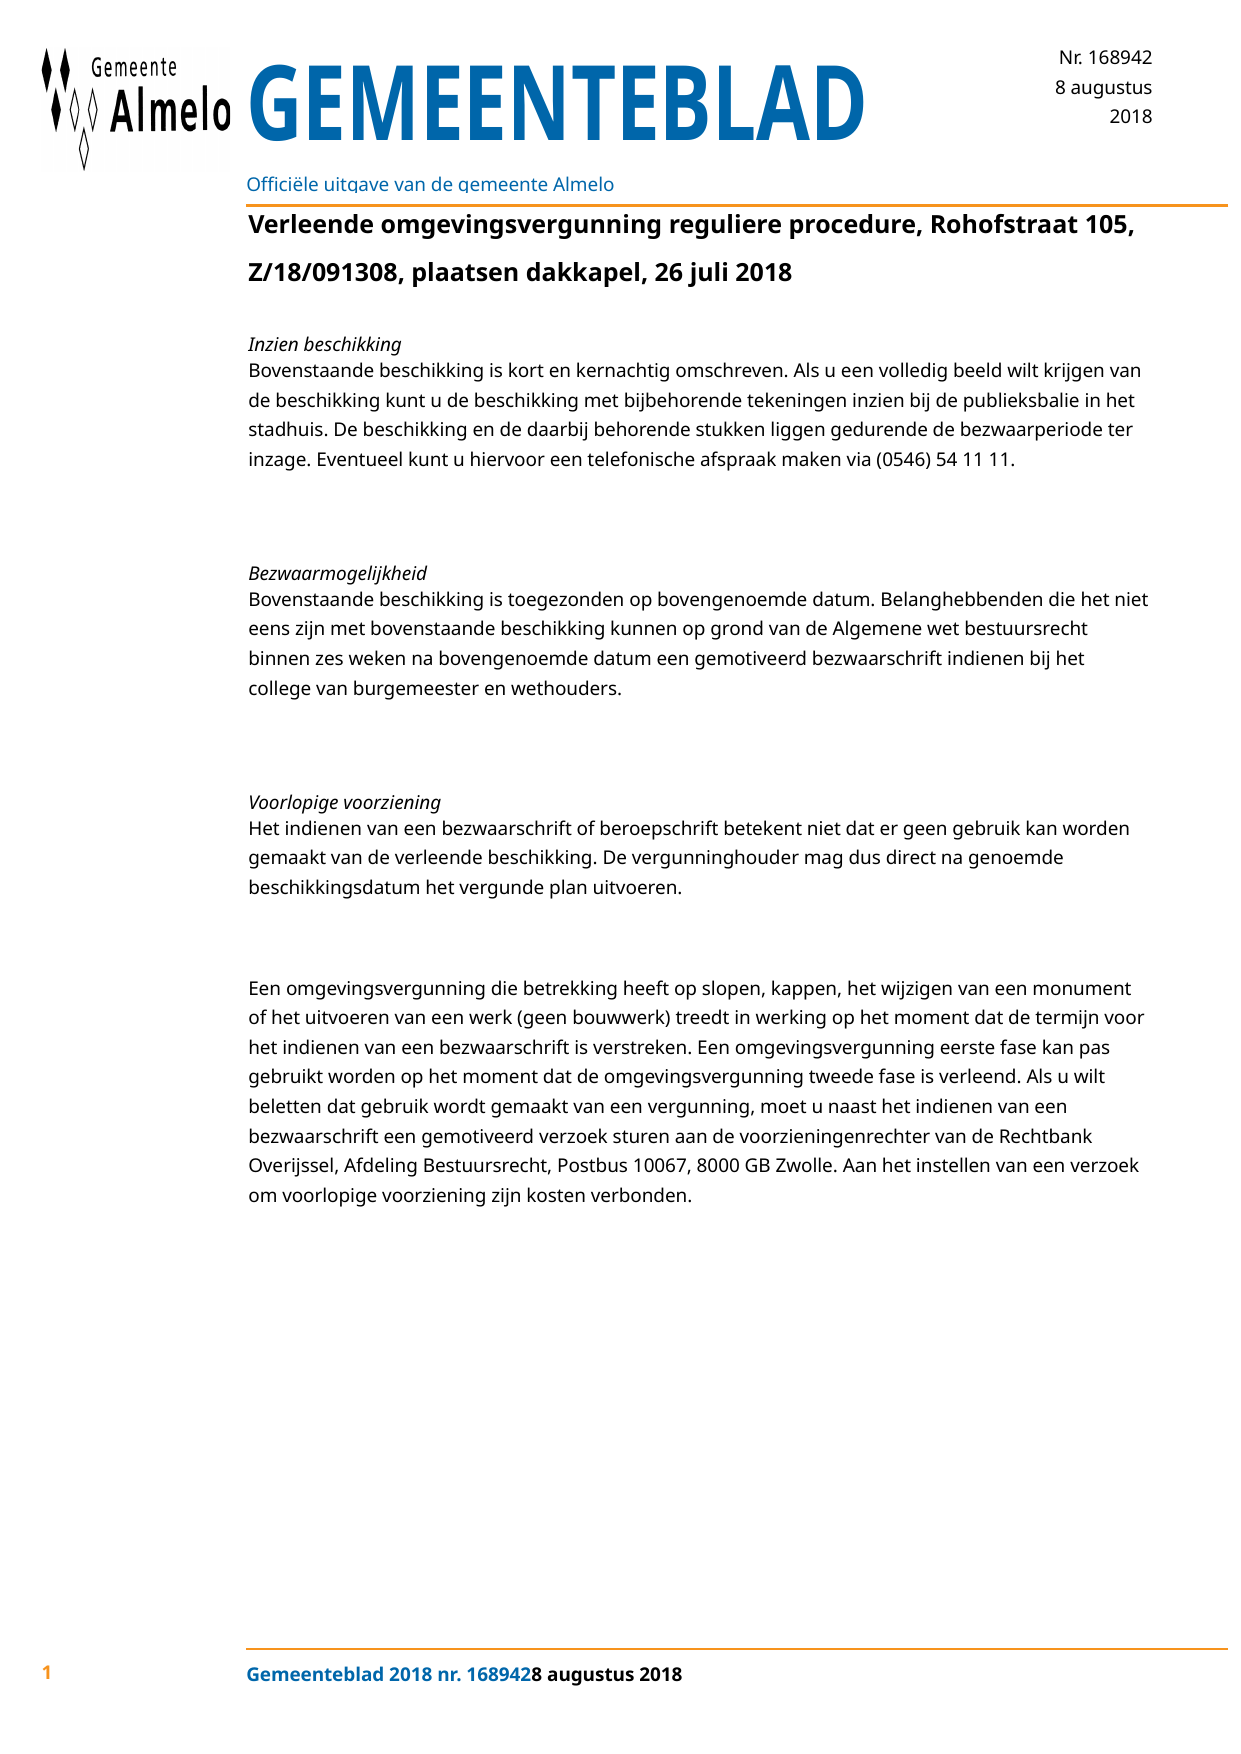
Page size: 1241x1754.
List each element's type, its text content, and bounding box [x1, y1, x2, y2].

text Voorlopige voorziening [248, 789, 1152, 815]
text Bezwaarmogelijkheid [248, 560, 1152, 586]
text Een omgevingsvergunning die betrekking heeft op slopen, kappen, het wijzigen van een monument of het uitvoeren van een werk (geen bouwwerk) treedt in werking op het moment dat de termijn voor het indienen van een bezwaarschrift is verstreken. Een omgevingsvergunning eerste fase kan pas gebruikt worden op het moment dat de omgevingsvergunning tweede fase is verleend. Als u wilt beletten dat gebruik wordt gemaakt van een vergunning, moet u naast het indienen van een bezwaarschrift een gemotiveerd verzoek sturen aan de voorzieningenrechter van de Rechtbank Overijssel, Afdeling Bestuursrecht, Postbus 10067, 8000 GB Zwolle. Aan het instellen van een verzoek om voorlopige voorziening zijn kosten verbonden. [248, 975, 1152, 1208]
text Inzien beschikking [248, 331, 1152, 357]
picture [41, 47, 231, 172]
text Bovenstaande beschikking is toegezonden op bovengenoemde datum. Belanghebbenden die het niet eens zijn met bovenstaande beschikking kunnen op grond van de Algemene wet bestuursrecht binnen zes weken na bovengenoemde datum een gemotiveerd bezwaarschrift indienen bij het college van burgemeester en wethouders. [248, 586, 1152, 701]
text Verleende omgevingsvergunning reguliere procedure, Rohofstraat 105, Z/18/091308, plaatsen dakkapel, 26 juli 2018 [248, 207, 1152, 288]
text Bovenstaande beschikking is kort en kernachtig omschreven. Als u een volledig beeld wilt krijgen van de beschikking kunt u de beschikking met bijbehorende tekeningen inzien bij de publieksbalie in het stadhuis. De beschikking en de daarbij behorende stukken liggen gedurende de bezwaarperiode ter inzage. Eventueel kunt u hiervoor een telefonische afspraak maken via (0546) 54 11 11. [248, 357, 1152, 472]
text Het indienen van een bezwaarschrift of beroepschrift betekent niet dat er geen gebruik kan worden gemaakt van de verleende beschikking. De vergunninghouder mag dus direct na genoemde beschikkingsdatum het vergunde plan uitvoeren. [248, 815, 1152, 900]
